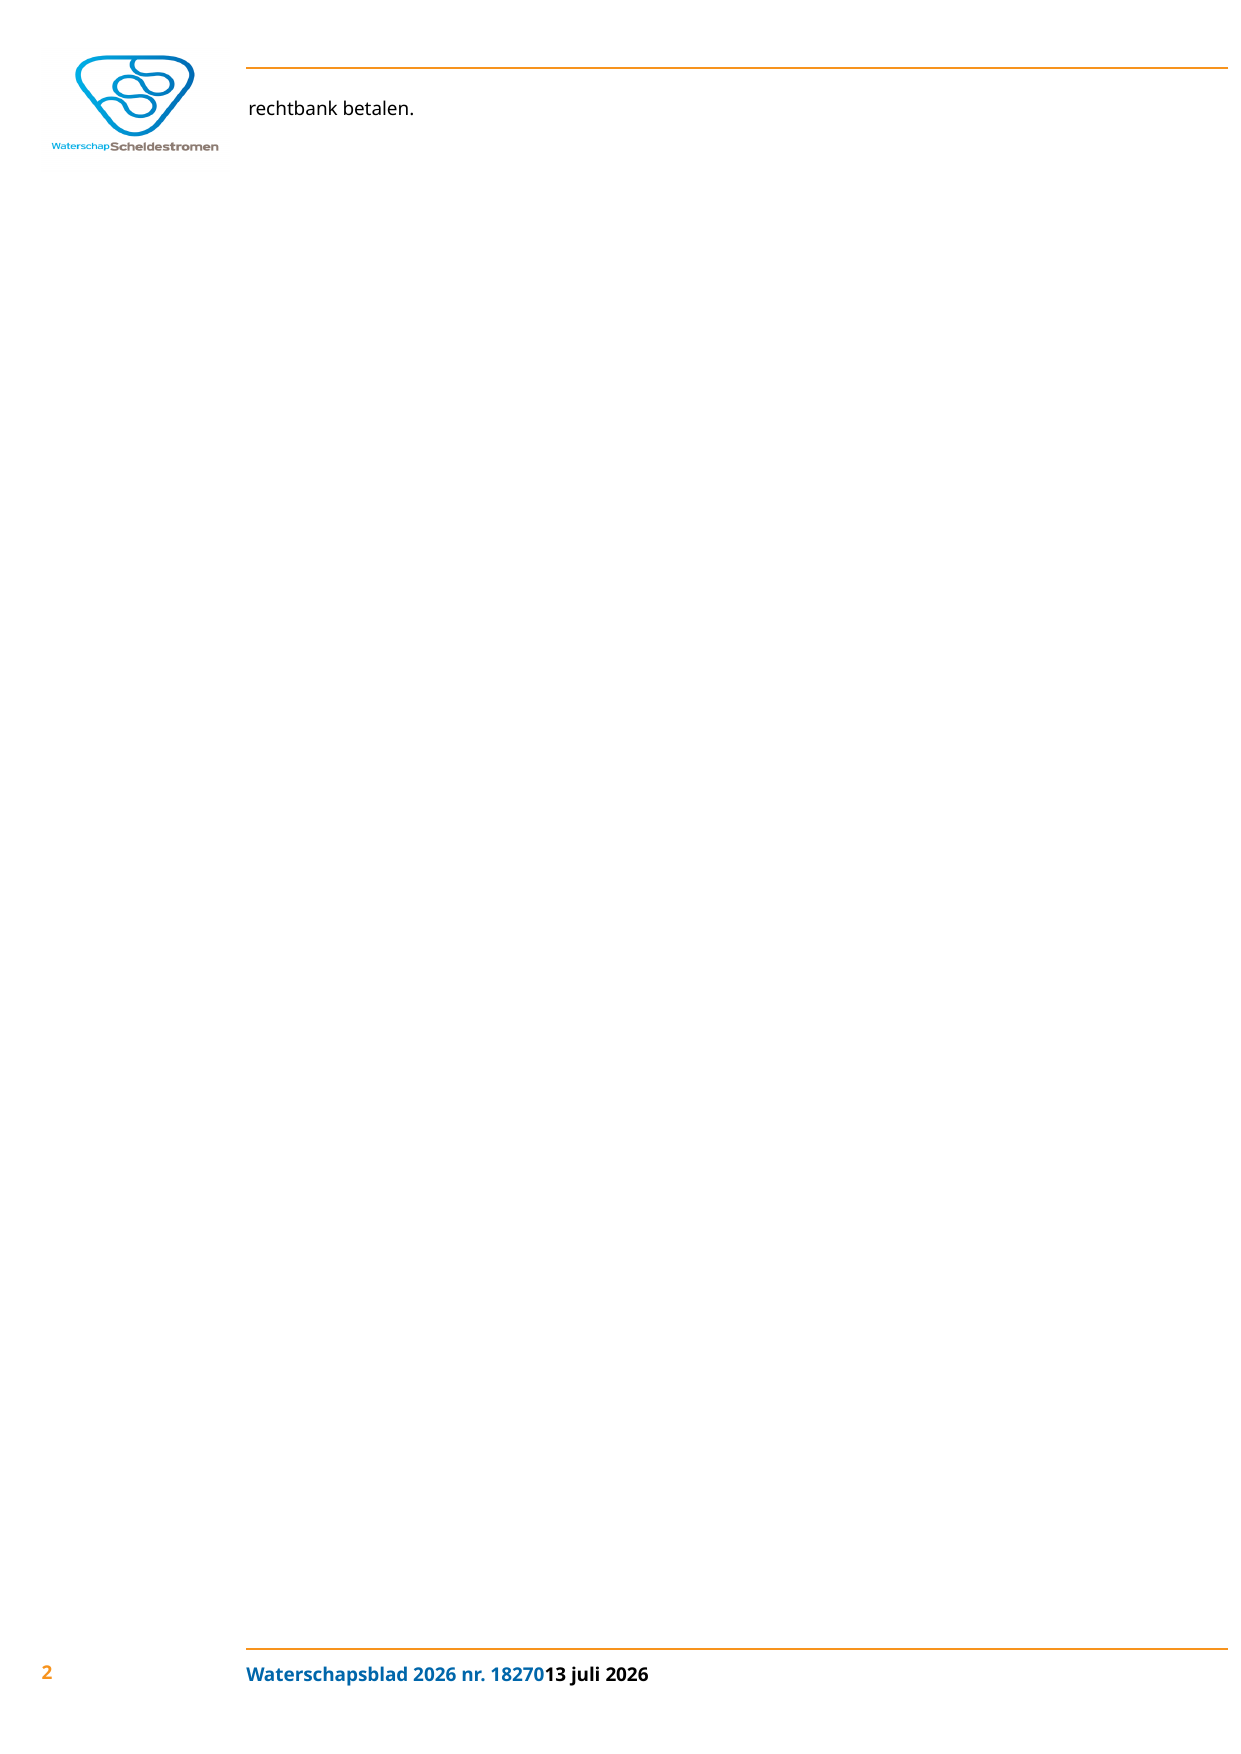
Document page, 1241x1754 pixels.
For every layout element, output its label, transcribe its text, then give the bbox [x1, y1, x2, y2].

text rechtbank betalen. [248, 95, 1152, 121]
picture [41, 47, 231, 172]
